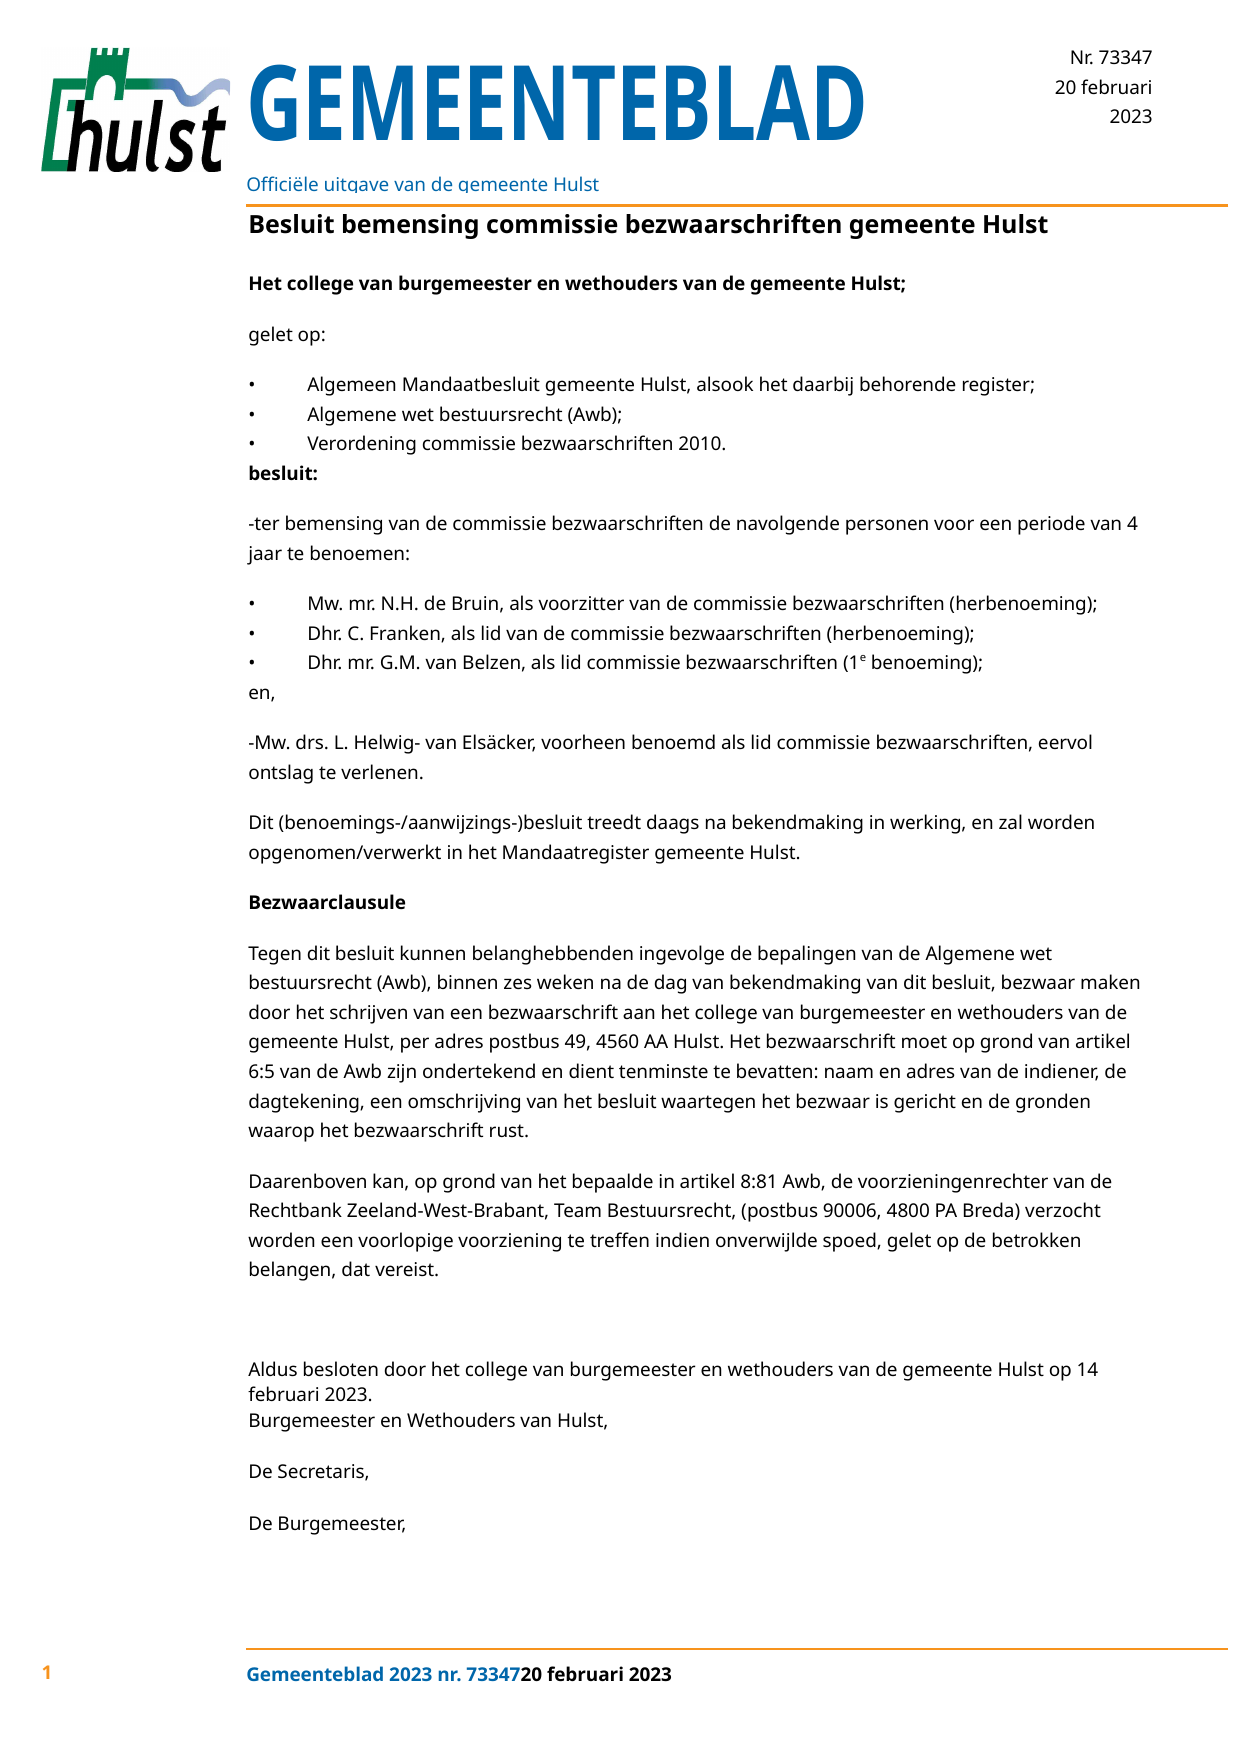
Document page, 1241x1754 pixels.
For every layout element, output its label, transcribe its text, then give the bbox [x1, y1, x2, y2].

text Het college van burgemeester en wethouders van de gemeente Hulst; [248, 270, 1152, 296]
list Verordening commissie bezwaarschriften 2010. [248, 430, 1152, 456]
text -ter bemensing van de commissie bezwaarschriften de navolgende personen voor een periode van 4 jaar te benoemen: [248, 510, 1152, 566]
text en, [248, 679, 1152, 705]
text De Secretaris, [248, 1459, 1152, 1484]
list Dhr. C. Franken, als lid van de commissie bezwaarschriften (herbenoeming); [248, 620, 1152, 646]
list Mw. mr. N.H. de Bruin, als voorzitter van de commissie bezwaarschriften (herbenoeming); [248, 590, 1152, 616]
text Aldus besloten door het college van burgemeester en wethouders van de gemeente Hulst op 14 februari 2023. [248, 1356, 1152, 1407]
text Dit (benoemings-/aanwijzings-)besluit treedt daags na bekendmaking in werking, en zal worden opgenomen/verwerkt in het Mandaatregister gemeente Hulst. [248, 809, 1152, 865]
text Daarenboven kan, op grond van het bepaalde in artikel 8:81 Awb, de voorzieningenrechter van de Rechtbank Zeeland-West-Brabant, Team Bestuursrecht, (postbus 90006, 4800 PA Breda) verzocht worden een voorlopige voorziening te treffen indien onverwijlde spoed, gelet op de betrokken belangen, dat vereist. [248, 1168, 1152, 1282]
text De Burgemeester, [248, 1510, 1152, 1536]
list Algemeen Mandaatbesluit gemeente Hulst, alsook het daarbij behorende register; [248, 371, 1152, 397]
text gelet op: [248, 321, 1152, 346]
text -Mw. drs. L. Helwig- van Elsäcker, voorheen benoemd als lid commissie bezwaarschriften, eervol ontslag te verlenen. [248, 729, 1152, 785]
text besluit: [248, 460, 1152, 486]
text Tegen dit besluit kunnen belanghebbenden ingevolge de bepalingen van de Algemene wet bestuursrecht (Awb), binnen zes weken na de dag van bekendmaking van dit besluit, bezwaar maken door het schrijven van een bezwaarschrift aan het college van burgemeester en wethouders van de gemeente Hulst, per adres postbus 49, 4560 AA Hulst. Het bezwaarschrift moet op grond van artikel 6:5 van de Awb zijn ondertekend en dient tenminste te bevatten: naam en adres van de indiener, de dagtekening, een omschrijving van het besluit waartegen het bezwaar is gericht en de gronden waarop het bezwaarschrift rust. [248, 940, 1152, 1143]
list Dhr. mr. G.M. van Belzen, als lid commissie bezwaarschriften (1e benoeming); [248, 649, 1152, 675]
picture [41, 47, 231, 172]
text Burgemeester en Wethouders van Hulst, [248, 1407, 1152, 1433]
text Besluit bemensing commissie bezwaarschriften gemeente Hulst [248, 207, 1152, 241]
list Algemene wet bestuursrecht (Awb); [248, 401, 1152, 426]
text Bezwaarclausule [248, 889, 1152, 915]
